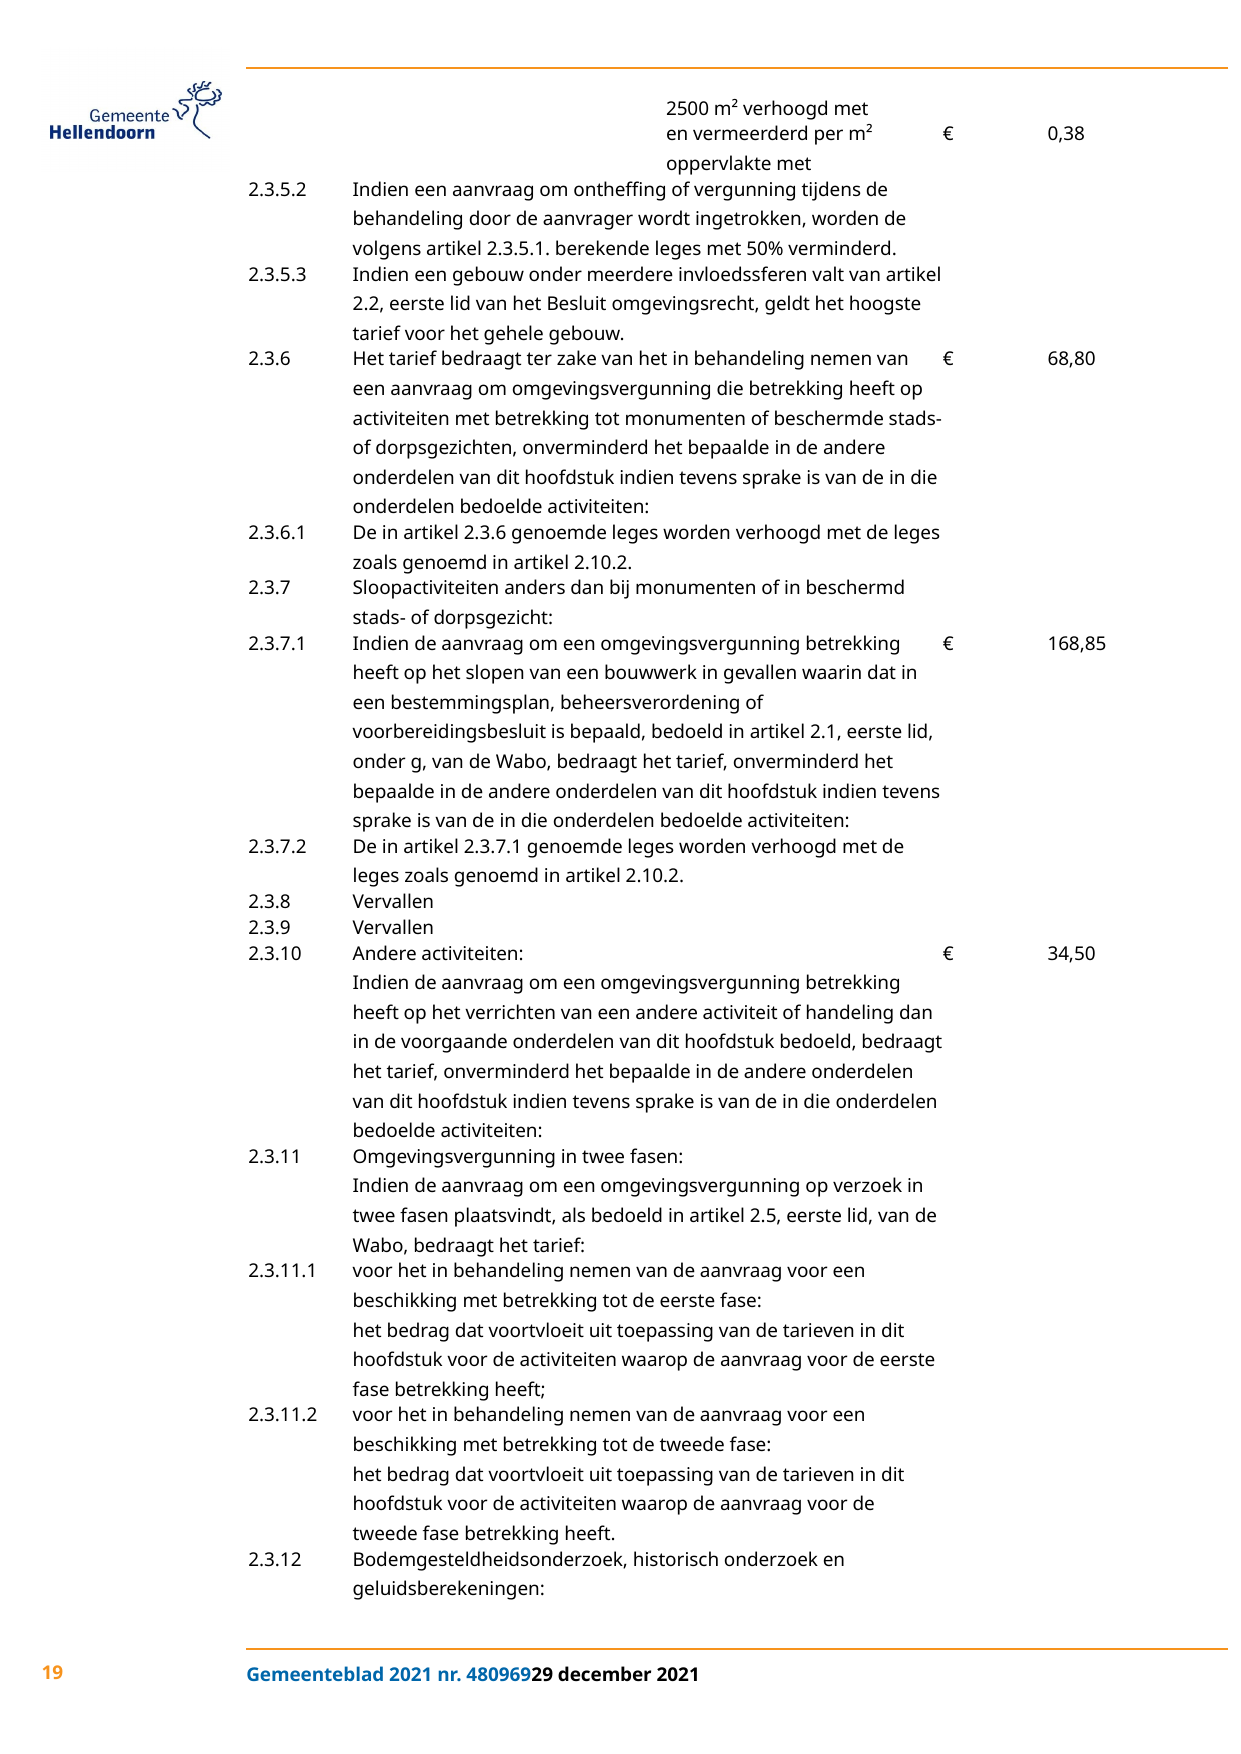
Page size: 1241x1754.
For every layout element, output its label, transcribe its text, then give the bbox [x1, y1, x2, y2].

table_cell [248, 95, 352, 121]
table_cell € [943, 346, 1047, 519]
table_cell Het tarief bedraagt ter zake van het in behandeling nemen van een aanvraag om omgevingsvergunning die betrekking heeft op activiteiten met betrekking tot monumenten of beschermde stads- of dorpsgezichten, onverminderd het bepaalde in de andere onderdelen van dit hoofdstuk indien tevens sprake is van de in die onderdelen bedoelde activiteiten: [353, 346, 943, 519]
table_cell [943, 1402, 1047, 1546]
table_cell [943, 95, 1047, 121]
table_cell 2.3.5.3 [248, 261, 352, 346]
table_cell [561, 121, 666, 176]
table_cell 2.3.9 [248, 914, 352, 940]
table_cell 2.3.7.1 [248, 630, 352, 833]
table_cell 168,85 [1047, 630, 1152, 833]
table_cell Indien de aanvraag om een omgevingsvergunning betrekking heeft op het slopen van een bouwwerk in gevallen waarin dat in een bestemmingsplan, beheersverordening of voorbereidingsbesluit is bepaald, bedoeld in artikel 2.1, eerste lid, onder g, van de Wabo, bedraagt het tarief, onverminderd het bepaalde in de andere onderdelen van dit hoofdstuk indien tevens sprake is van de in die onderdelen bedoelde activiteiten: [353, 630, 943, 833]
table_cell € [943, 940, 1047, 1143]
table_cell [943, 833, 1047, 888]
table_cell [1047, 889, 1152, 914]
table_cell [1047, 1402, 1152, 1546]
table_cell 2.3.6.1 [248, 519, 352, 574]
table_cell - [561, 95, 666, 121]
table_cell 0,38 [1047, 121, 1152, 176]
table_cell De in artikel 2.3.6 genoemde leges worden verhoogd met de leges zoals genoemd in artikel 2.10.2. [353, 519, 943, 574]
table_cell Indien een gebouw onder meerdere invloedssferen valt van artikel 2.2, eerste lid van het Besluit omgevingsrecht, geldt het hoogste tarief voor het gehele gebouw. [353, 261, 943, 346]
table_cell [1047, 1143, 1152, 1258]
table_cell 2.3.5.2 [248, 176, 352, 261]
table_cell Omgevingsvergunning in twee fasen: Indien de aanvraag om een omgevingsvergunning op verzoek in twee fasen plaatsvindt, als bedoeld in artikel 2.5, eerste lid, van de Wabo, bedraagt het tarief: [353, 1143, 943, 1258]
table_cell € [943, 121, 1047, 176]
table_cell [943, 889, 1047, 914]
table_cell 2.3.12 [248, 1546, 352, 1601]
table_cell [1047, 261, 1152, 346]
table_cell 2.3.7.2 [248, 833, 352, 888]
table_cell [353, 121, 561, 176]
picture [41, 47, 231, 172]
table_cell voor het in behandeling nemen van de aanvraag voor een beschikking met betrekking tot de tweede fase: het bedrag dat voortvloeit uit toepassing van de tarieven in dit hoofdstuk voor de activiteiten waarop de aanvraag voor de tweede fase betrekking heeft. [353, 1402, 943, 1546]
table_cell [1047, 176, 1152, 261]
table_cell [248, 121, 352, 176]
table_cell Vervallen [353, 914, 943, 940]
table_cell [1047, 914, 1152, 940]
table_cell 2.3.6 [248, 346, 352, 519]
table_cell 2.3.8 [248, 889, 352, 914]
table_cell [1047, 833, 1152, 888]
table_cell Andere activiteiten: Indien de aanvraag om een omgevingsvergunning betrekking heeft op het verrichten van een andere activiteit of handeling dan in de voorgaande onderdelen van dit hoofdstuk bedoeld, bedraagt het tarief, onverminderd het bepaalde in de andere onderdelen van dit hoofdstuk indien tevens sprake is van de in die onderdelen bedoelde activiteiten: [353, 940, 943, 1143]
table_cell [1047, 519, 1152, 574]
table_cell [943, 914, 1047, 940]
table_cell Indien een aanvraag om ontheffing of vergunning tijdens de behandeling door de aanvrager wordt ingetrokken, worden de volgens artikel 2.3.5.1. berekende leges met 50% verminderd. [353, 176, 943, 261]
table_cell 2.3.11 [248, 1143, 352, 1258]
table_cell 2.3.7 [248, 575, 352, 630]
table_cell Bodemgesteldheidsonderzoek, historisch onderzoek en geluidsberekeningen: [353, 1546, 943, 1601]
table_cell 2.3.11.2 [248, 1402, 352, 1546]
table_cell [1047, 1546, 1152, 1601]
table_cell voor het in behandeling nemen van de aanvraag voor een beschikking met betrekking tot de eerste fase: het bedrag dat voortvloeit uit toepassing van de tarieven in dit hoofdstuk voor de activiteiten waarop de aanvraag voor de eerste fase betrekking heeft; [353, 1258, 943, 1402]
table_cell 68,80 [1047, 346, 1152, 519]
table_cell [1047, 575, 1152, 630]
table_cell € [943, 630, 1047, 833]
table_cell [943, 261, 1047, 346]
table_cell [353, 95, 561, 121]
table_cell [943, 519, 1047, 574]
table_cell De in artikel 2.3.7.1 genoemde leges worden verhoogd met de leges zoals genoemd in artikel 2.10.2. [353, 833, 943, 888]
table_cell [943, 1546, 1047, 1601]
table_cell 34,50 [1047, 940, 1152, 1143]
table_cell [1047, 95, 1152, 121]
table_cell 2.3.11.1 [248, 1258, 352, 1402]
table_cell [943, 1258, 1047, 1402]
table_cell en vermeerderd per m² oppervlakte met [666, 121, 943, 176]
table_cell [943, 176, 1047, 261]
table_cell [943, 1143, 1047, 1258]
table_cell Sloopactiviteiten anders dan bij monumenten of in beschermd stads- of dorpsgezicht: [353, 575, 943, 630]
table_cell 2500 m² verhoogd met [666, 95, 943, 121]
table_cell 2.3.10 [248, 940, 352, 1143]
table_cell Vervallen [353, 889, 943, 914]
table_cell [1047, 1258, 1152, 1402]
table_cell [943, 575, 1047, 630]
